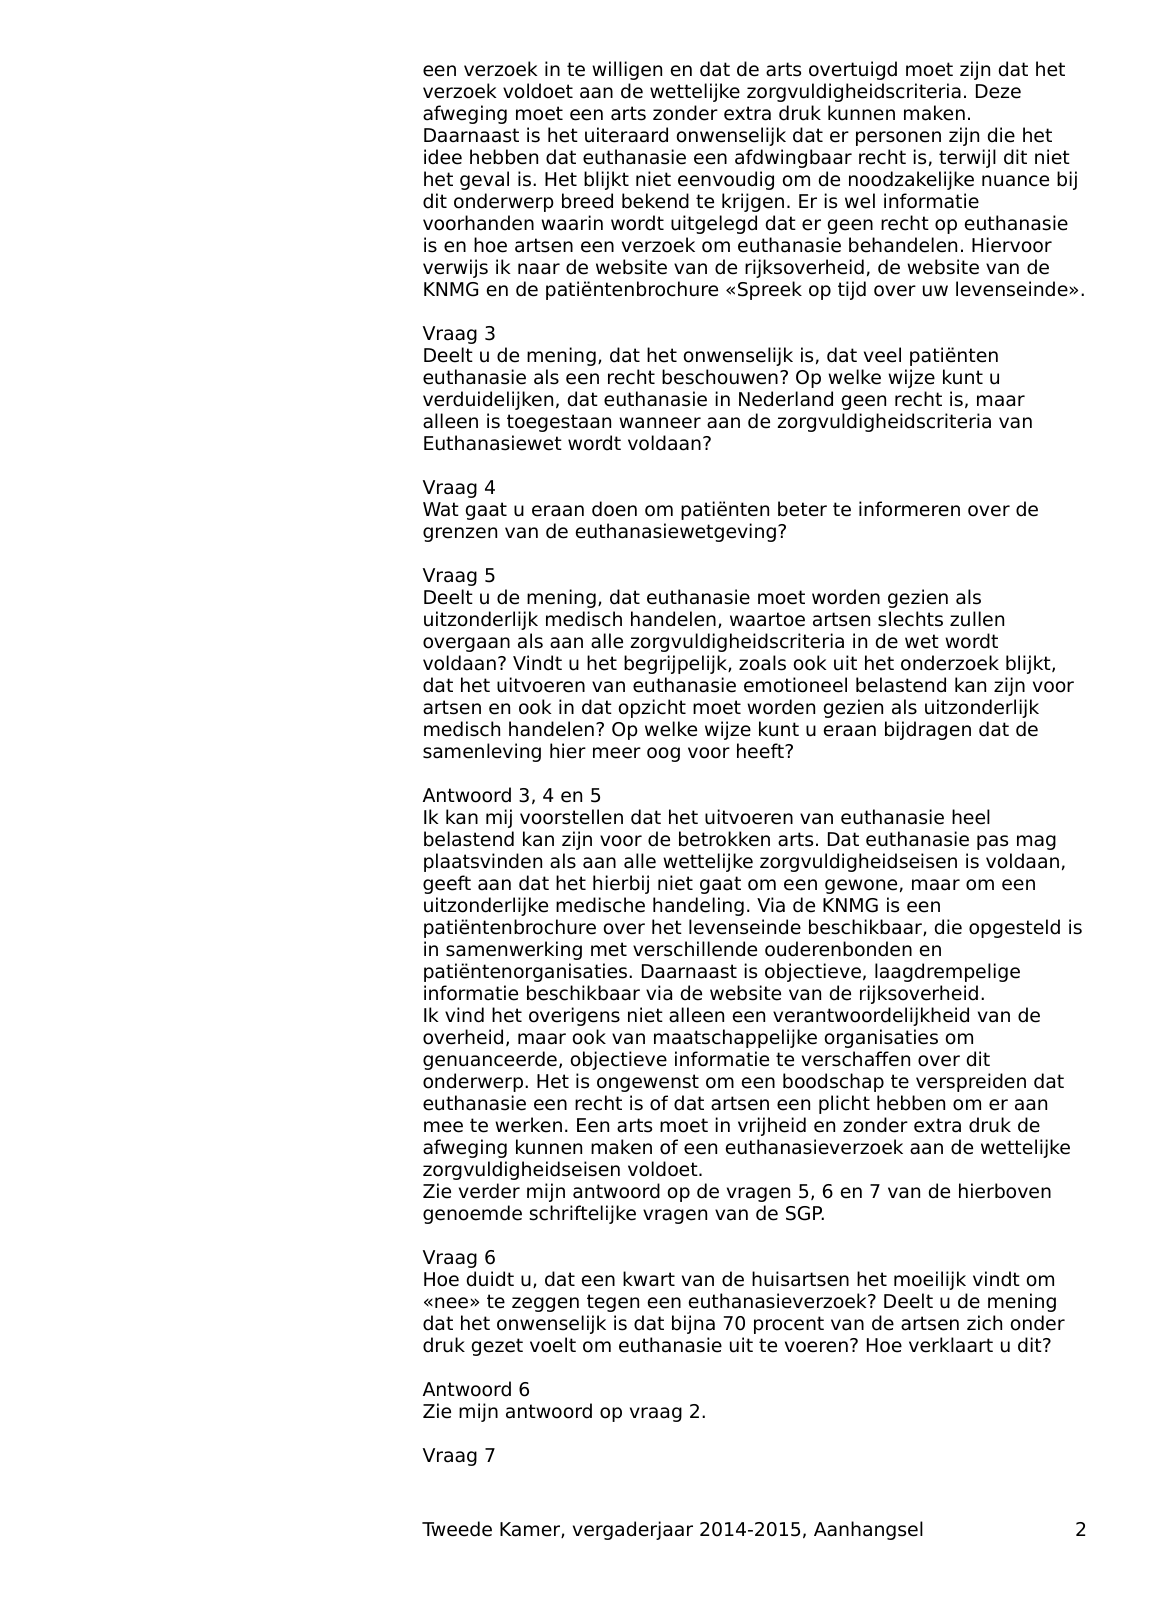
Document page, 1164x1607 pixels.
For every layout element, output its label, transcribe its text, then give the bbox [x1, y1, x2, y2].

text Vraag 7 [422, 1445, 1087, 1467]
text Ik kan mij voorstellen dat het uitvoeren van euthanasie heel belastend kan zijn voor de betrokken arts. Dat euthanasie pas mag plaatsvinden als aan alle wettelijke zorgvuldigheidseisen is voldaan, geeft aan dat het hierbij niet gaat om een gewone, maar om een uitzonderlijke medische handeling. Via de KNMG is een patiëntenbrochure over het levenseinde beschikbaar, die opgesteld is in samenwerking met verschillende ouderenbonden en patiëntenorganisaties. Daarnaast is objectieve, laagdrempelige informatie beschikbaar via de website van de rijksoverheid. [422, 807, 1087, 1005]
text Vraag 5 [422, 565, 1087, 587]
text Antwoord 3, 4 en 5 [422, 785, 1087, 807]
text Hoe duidt u, dat een kwart van de huisartsen het moeilijk vindt om «nee» te zeggen tegen een euthanasieverzoek? Deelt u de mening dat het onwenselijk is dat bijna 70 procent van de artsen zich onder druk gezet voelt om euthanasie uit te voeren? Hoe verklaart u dit? [422, 1269, 1087, 1357]
text Deelt u de mening, dat euthanasie moet worden gezien als uitzonderlijk medisch handelen, waartoe artsen slechts zullen overgaan als aan alle zorgvuldigheidscriteria in de wet wordt voldaan? Vindt u het begrijpelijk, zoals ook uit het onderzoek blijkt, dat het uitvoeren van euthanasie emotioneel belastend kan zijn voor artsen en ook in dat opzicht moet worden gezien als uitzonderlijk medisch handelen? Op welke wijze kunt u eraan bijdragen dat de samenleving hier meer oog voor heeft? [422, 587, 1087, 763]
text Wat gaat u eraan doen om patiënten beter te informeren over de grenzen van de euthanasiewetgeving? [422, 499, 1087, 543]
text Zie verder mijn antwoord op de vragen 5, 6 en 7 van de hierboven genoemde schriftelijke vragen van de SGP. [422, 1181, 1087, 1225]
text Vraag 3 [422, 323, 1087, 345]
text Deelt u de mening, dat het onwenselijk is, dat veel patiënten euthanasie als een recht beschouwen? Op welke wijze kunt u verduidelijken, dat euthanasie in Nederland geen recht is, maar alleen is toegestaan wanneer aan de zorgvuldigheidscriteria van Euthanasiewet wordt voldaan? [422, 345, 1087, 455]
text Ik vind het overigens niet alleen een verantwoordelijkheid van de overheid, maar ook van maatschappelijke organisaties om genuanceerde, objectieve informatie te verschaffen over dit onderwerp. Het is ongewenst om een boodschap te verspreiden dat euthanasie een recht is of dat artsen een plicht hebben om er aan mee te werken. Een arts moet in vrijheid en zonder extra druk de afweging kunnen maken of een euthanasieverzoek aan de wettelijke zorgvuldigheidseisen voldoet. [422, 1005, 1087, 1181]
text Zie mijn antwoord op vraag 2. [422, 1401, 1087, 1423]
text Daarnaast is het uiteraard onwenselijk dat er personen zijn die het idee hebben dat euthanasie een afdwingbaar recht is, terwijl dit niet het geval is. Het blijkt niet eenvoudig om de noodzakelijke nuance bij dit onderwerp breed bekend te krijgen. Er is wel informatie voorhanden waarin wordt uitgelegd dat er geen recht op euthanasie is en hoe artsen een verzoek om euthanasie behandelen. Hiervoor verwijs ik naar de website van de rijksoverheid, de website van de KNMG en de patiëntenbrochure «Spreek op tijd over uw levenseinde». [422, 125, 1087, 301]
text Vraag 6 [422, 1247, 1087, 1269]
text Antwoord 6 [422, 1379, 1087, 1401]
text Vraag 4 [422, 477, 1087, 499]
text een verzoek in te willigen en dat de arts overtuigd moet zijn dat het verzoek voldoet aan de wettelijke zorgvuldigheidscriteria. Deze afweging moet een arts zonder extra druk kunnen maken. [422, 59, 1087, 125]
